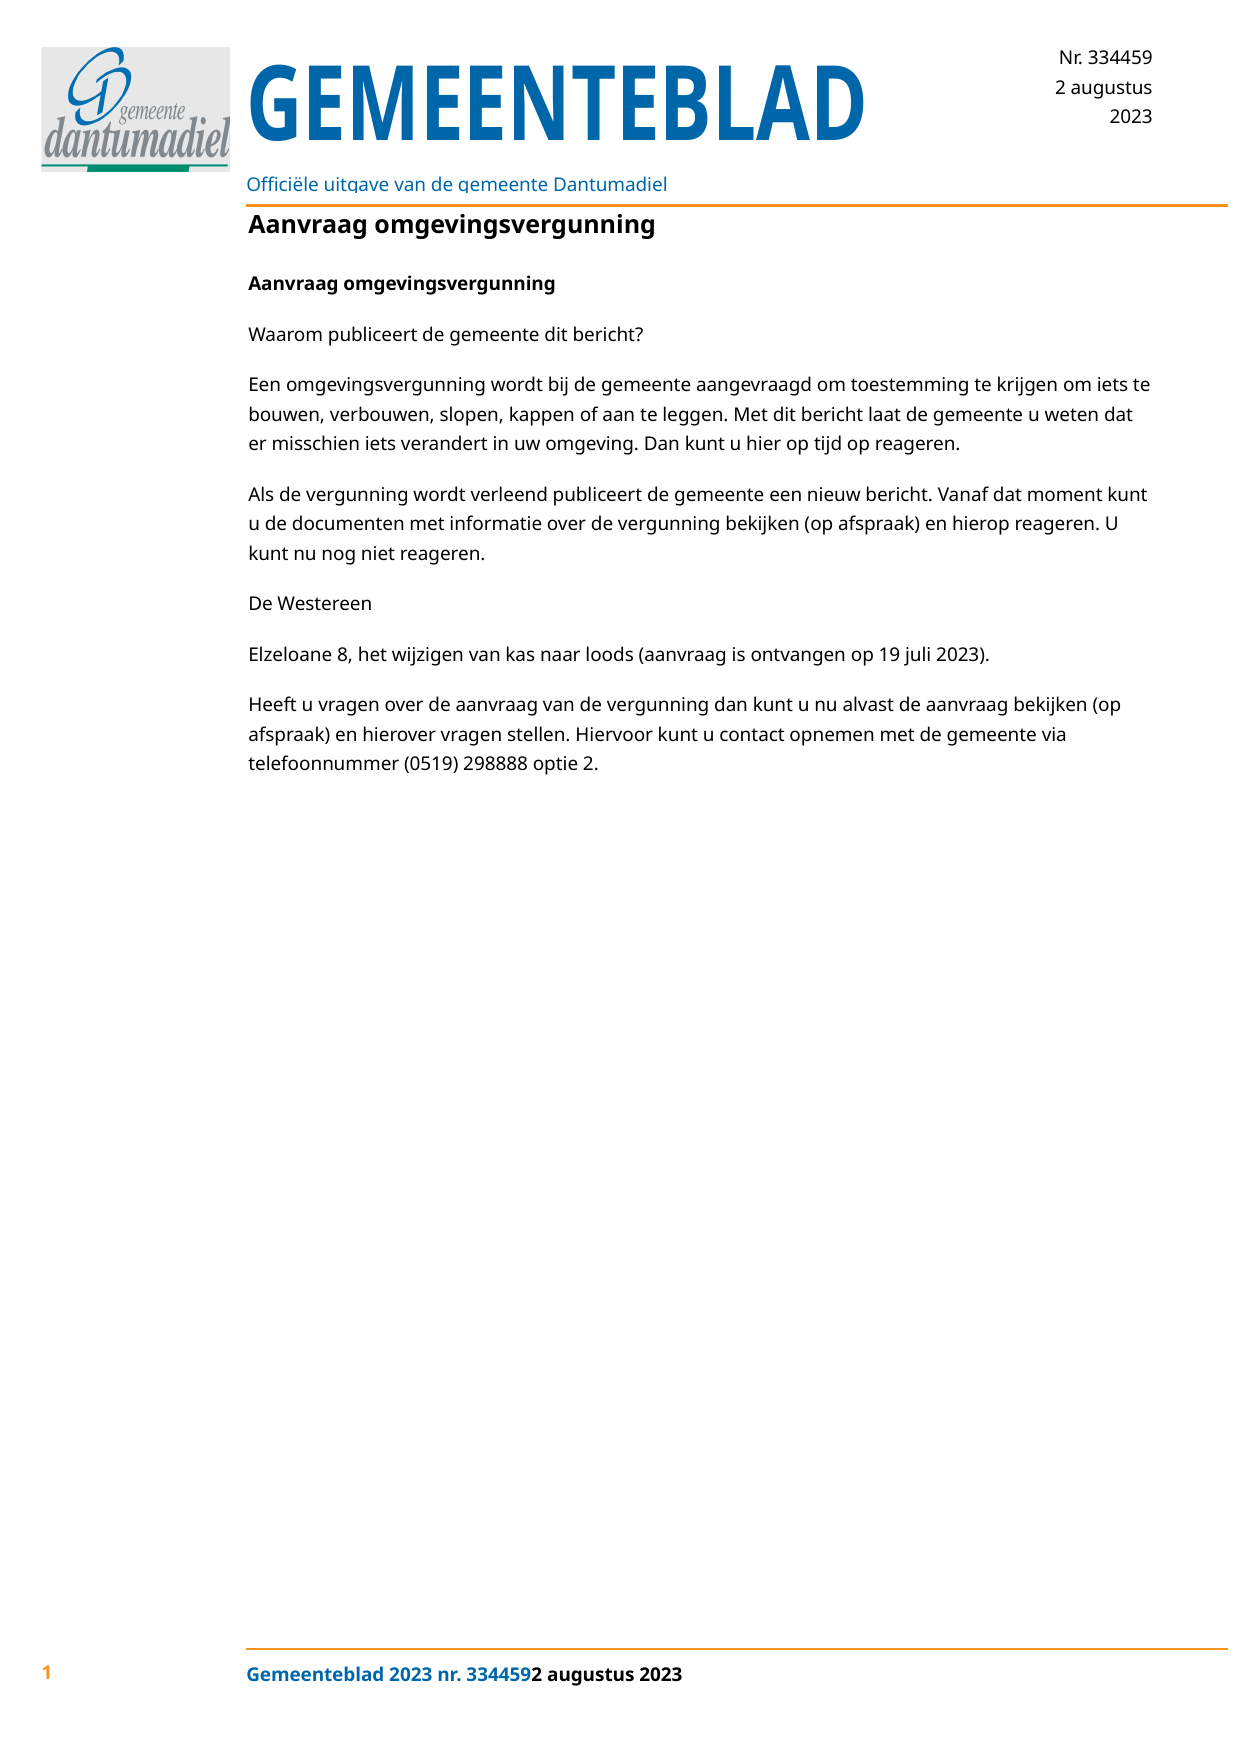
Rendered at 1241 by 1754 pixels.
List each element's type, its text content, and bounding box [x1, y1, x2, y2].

text Waarom publiceert de gemeente dit bericht? [248, 321, 1152, 346]
text Elzeloane 8, het wijzigen van kas naar loods (aanvraag is ontvangen op 19 juli 2023). [248, 641, 1152, 666]
text Een omgevingsvergunning wordt bij de gemeente aangevraagd om toestemming te krijgen om iets te bouwen, verbouwen, slopen, kappen of aan te leggen. Met dit bericht laat de gemeente u weten dat er misschien iets verandert in uw omgeving. Dan kunt u hier op tijd op reageren. [248, 371, 1152, 456]
text Als de vergunning wordt verleend publiceert de gemeente een nieuw bericht. Vanaf dat moment kunt u de documenten met informatie over de vergunning bekijken (op afspraak) en hierop reageren. U kunt nu nog niet reageren. [248, 481, 1152, 566]
text De Westereen [248, 590, 1152, 616]
picture [41, 47, 231, 172]
text Heeft u vragen over de aanvraag van de vergunning dan kunt u nu alvast de aanvraag bekijken (op afspraak) en hierover vragen stellen. Hiervoor kunt u contact opnemen met de gemeente via telefoonnummer (0519) 298888 optie 2. [248, 691, 1152, 776]
text Aanvraag omgevingsvergunning [248, 207, 1152, 241]
text Aanvraag omgevingsvergunning [248, 270, 1152, 296]
